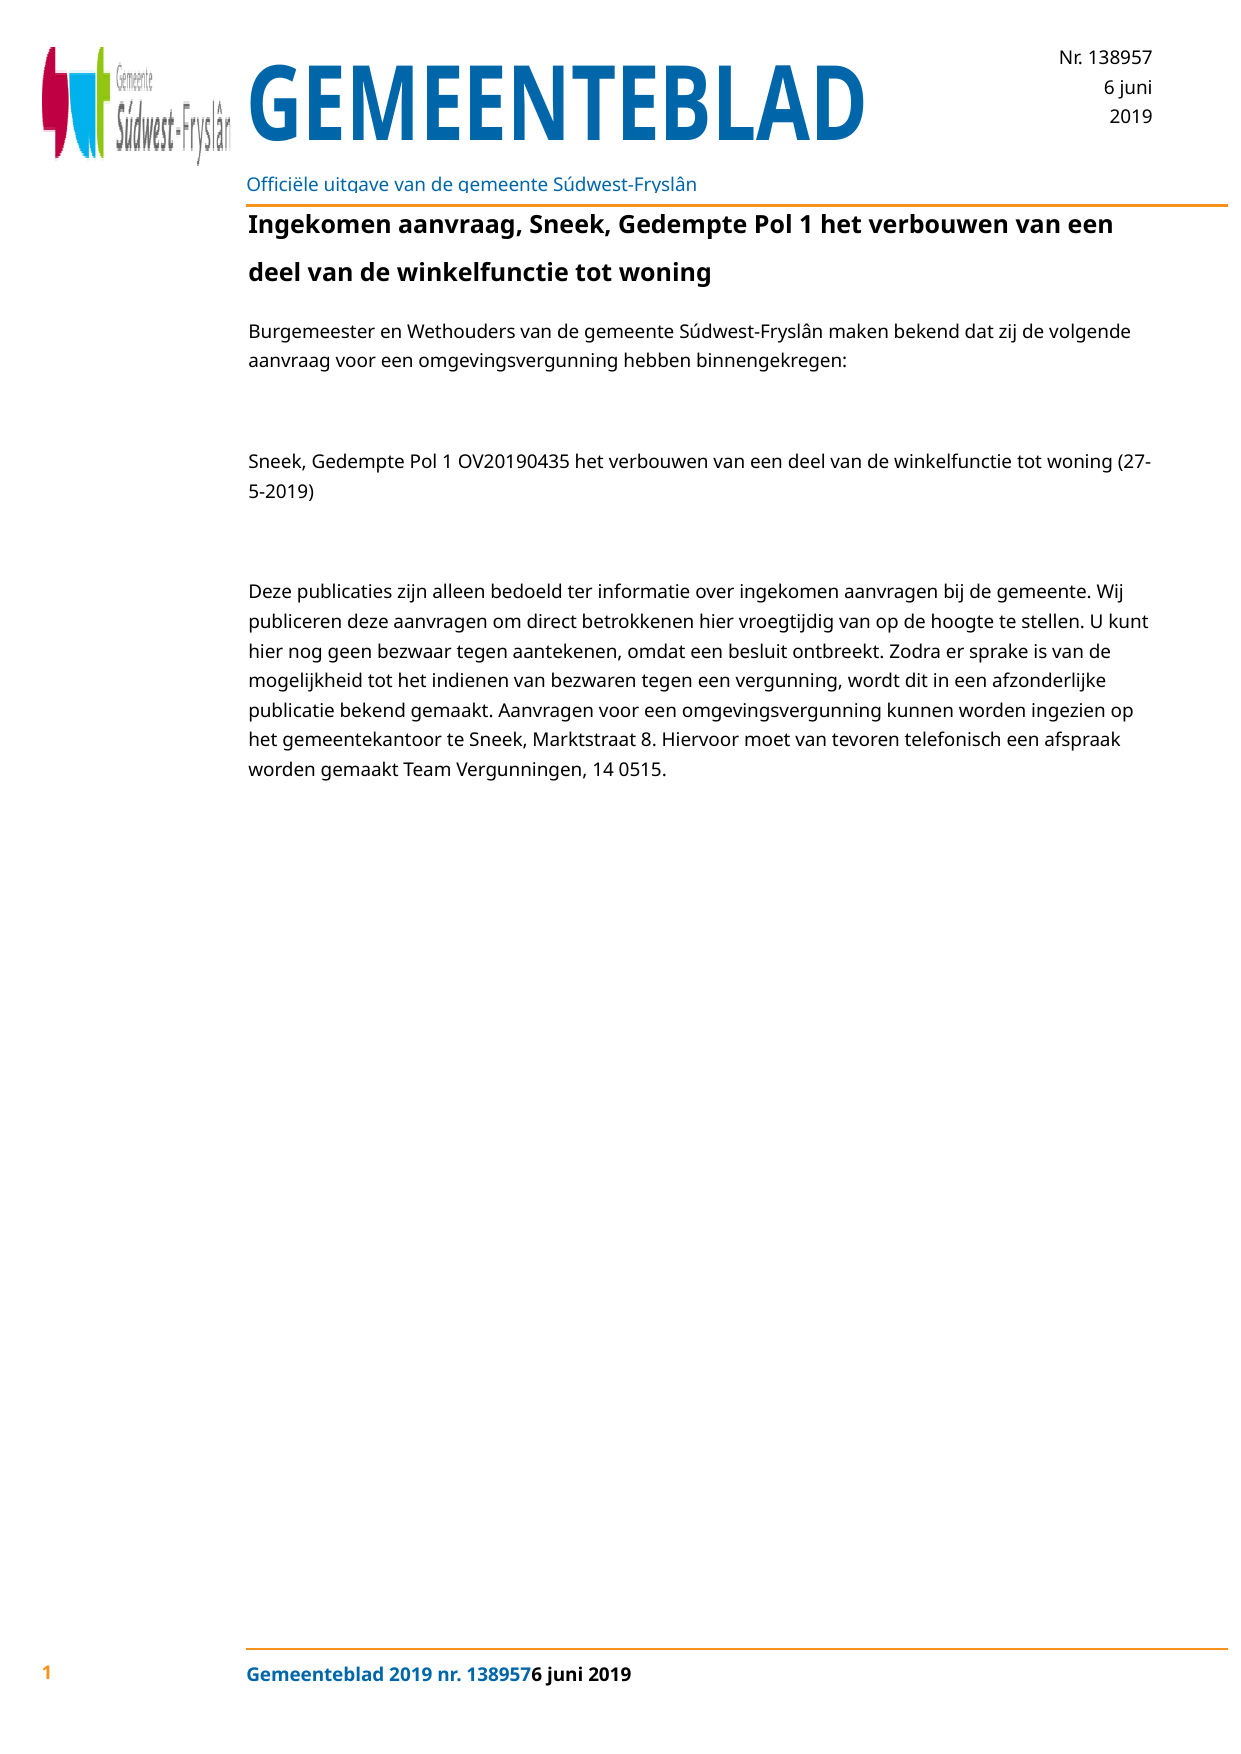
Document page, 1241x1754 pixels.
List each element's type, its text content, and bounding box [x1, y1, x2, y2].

text Burgemeester en Wethouders van de gemeente Súdwest-Fryslân maken bekend dat zij de volgende aanvraag voor een omgevingsvergunning hebben binnengekregen: [248, 318, 1152, 373]
picture [41, 47, 231, 172]
text Deze publicaties zijn alleen bedoeld ter informatie over ingekomen aanvragen bij de gemeente. Wij publiceren deze aanvragen om direct betrokkenen hier vroegtijdig van op de hoogte te stellen. U kunt hier nog geen bezwaar tegen aantekenen, omdat een besluit ontbreekt. Zodra er sprake is van de mogelijkheid tot het indienen van bezwaren tegen een vergunning, wordt dit in een afzonderlijke publicatie bekend gemaakt. Aanvragen voor een omgevingsvergunning kunnen worden ingezien op het gemeentekantoor te Sneek, Marktstraat 8. Hiervoor moet van tevoren telefonisch een afspraak worden gemaakt Team Vergunningen, 14 0515. [248, 579, 1152, 782]
text Sneek, Gedempte Pol 1 OV20190435 het verbouwen van een deel van de winkelfunctie tot woning (27-5-2019) [248, 448, 1152, 504]
text Ingekomen aanvraag, Sneek, Gedempte Pol 1 het verbouwen van een deel van de winkelfunctie tot woning [248, 207, 1152, 288]
